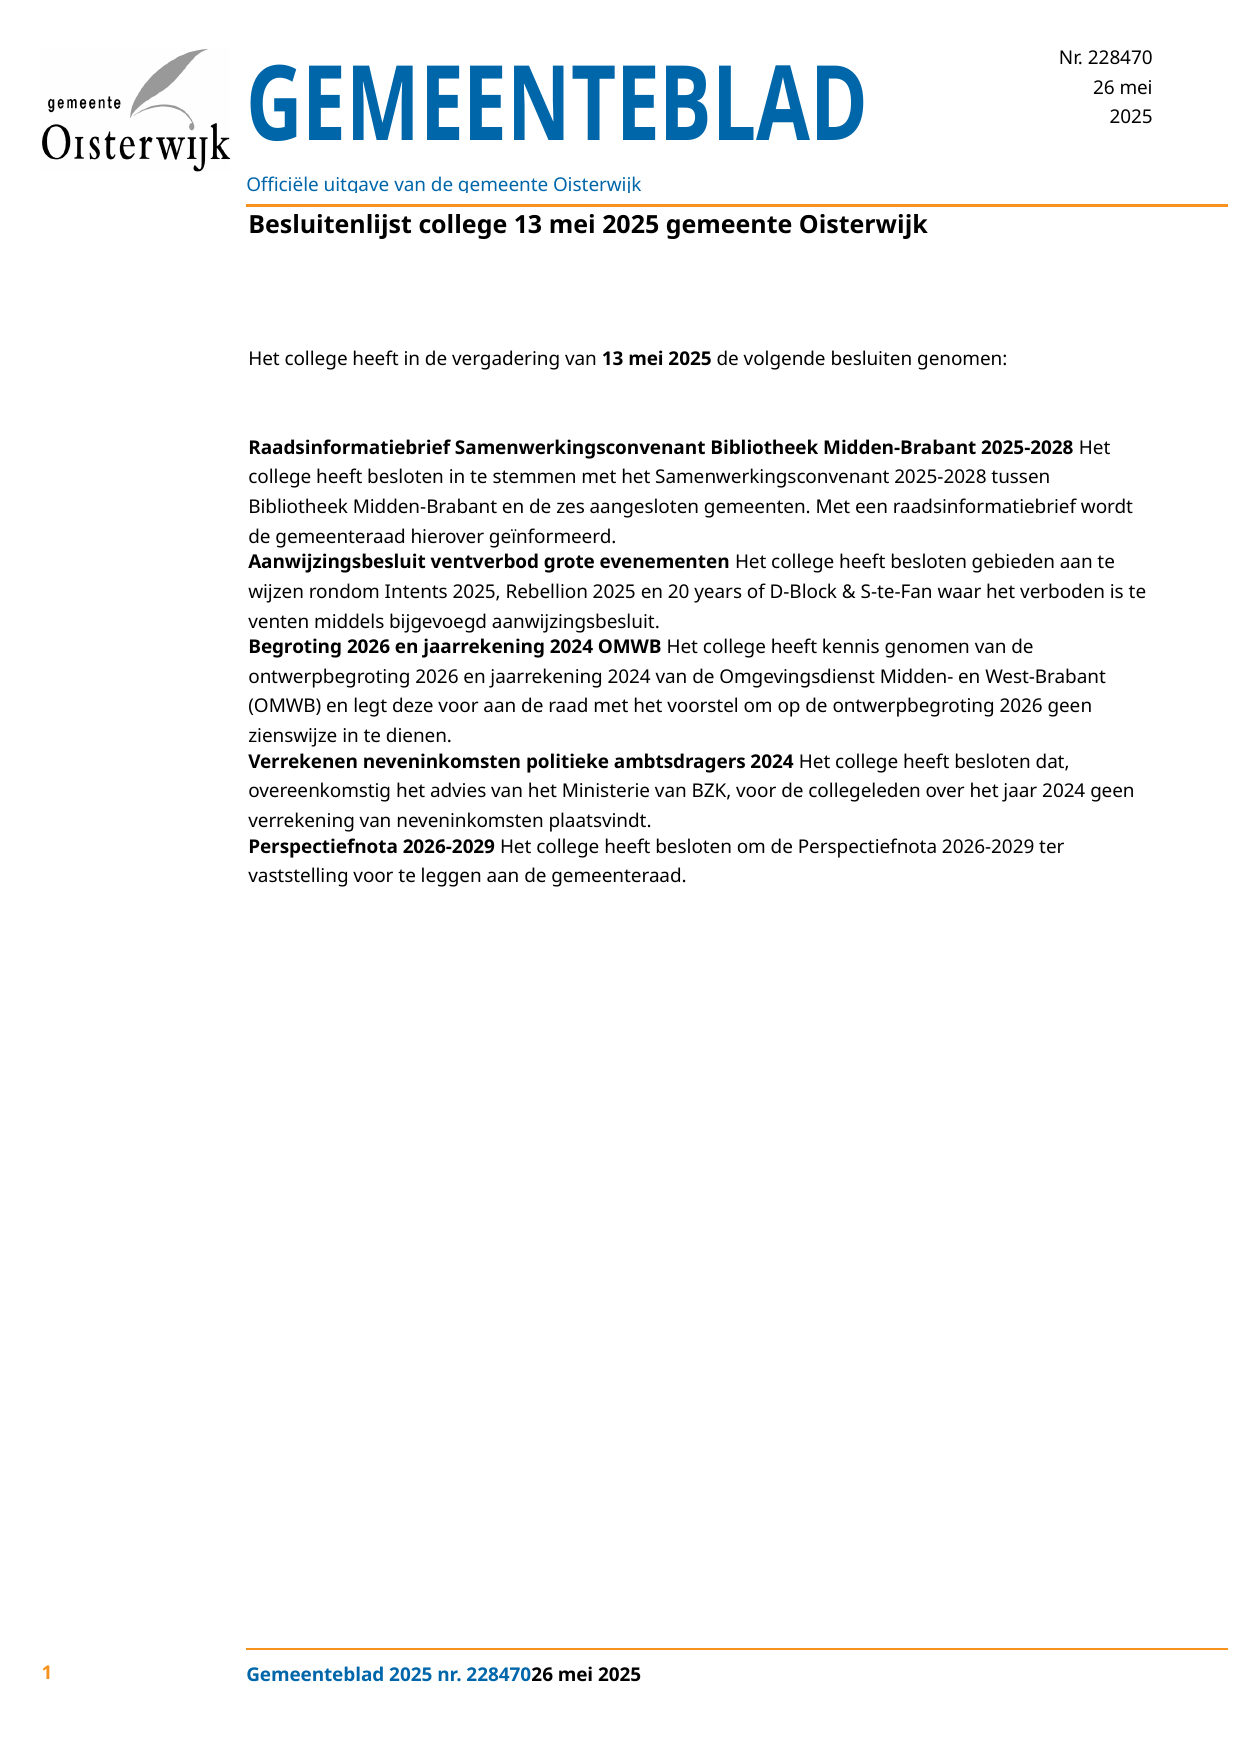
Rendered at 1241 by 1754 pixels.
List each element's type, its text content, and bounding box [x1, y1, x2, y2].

text Besluitenlijst college 13 mei 2025 gemeente Oisterwijk [248, 207, 1152, 241]
table_cell Verrekenen neveninkomsten politieke ambtsdragers 2024 Het college heeft besloten dat, overeenkomstig het advies van het Ministerie van BZK, voor de collegeleden over het jaar 2024 geen verrekening van neveninkomsten plaatsvindt. [248, 748, 1152, 833]
table_cell Aanwijzingsbesluit ventverbod grote evenementen Het college heeft besloten gebieden aan te wijzen rondom Intents 2025, Rebellion 2025 en 20 years of D-Block & S-te-Fan waar het verboden is te venten middels bijgevoegd aanwijzingsbesluit. [248, 549, 1152, 633]
text Het college heeft in de vergadering van 13 mei 2025 de volgende besluiten genomen: [248, 345, 1152, 371]
table_cell Begroting 2026 en jaarrekening 2024 OMWB Het college heeft kennis genomen van de ontwerpbegroting 2026 en jaarrekening 2024 van de Omgevingsdienst Midden- en West-Brabant (OMWB) en legt deze voor aan de raad met het voorstel om op de ontwerpbegroting 2026 geen zienswijze in te dienen. [248, 634, 1152, 748]
table_header Raadsinformatiebrief Samenwerkingsconvenant Bibliotheek Midden-Brabant 2025-2028 Het college heeft besloten in te stemmen met het Samenwerkingsconvenant 2025-2028 tussen Bibliotheek Midden-Brabant en de zes aangesloten gemeenten. Met een raadsinformatiebrief wordt de gemeenteraad hierover geïnformeerd. [248, 434, 1152, 549]
table_cell Perspectiefnota 2026-2029 Het college heeft besloten om de Perspectiefnota 2026-2029 ter vaststelling voor te leggen aan de gemeenteraad. [248, 833, 1152, 888]
picture [41, 47, 231, 172]
